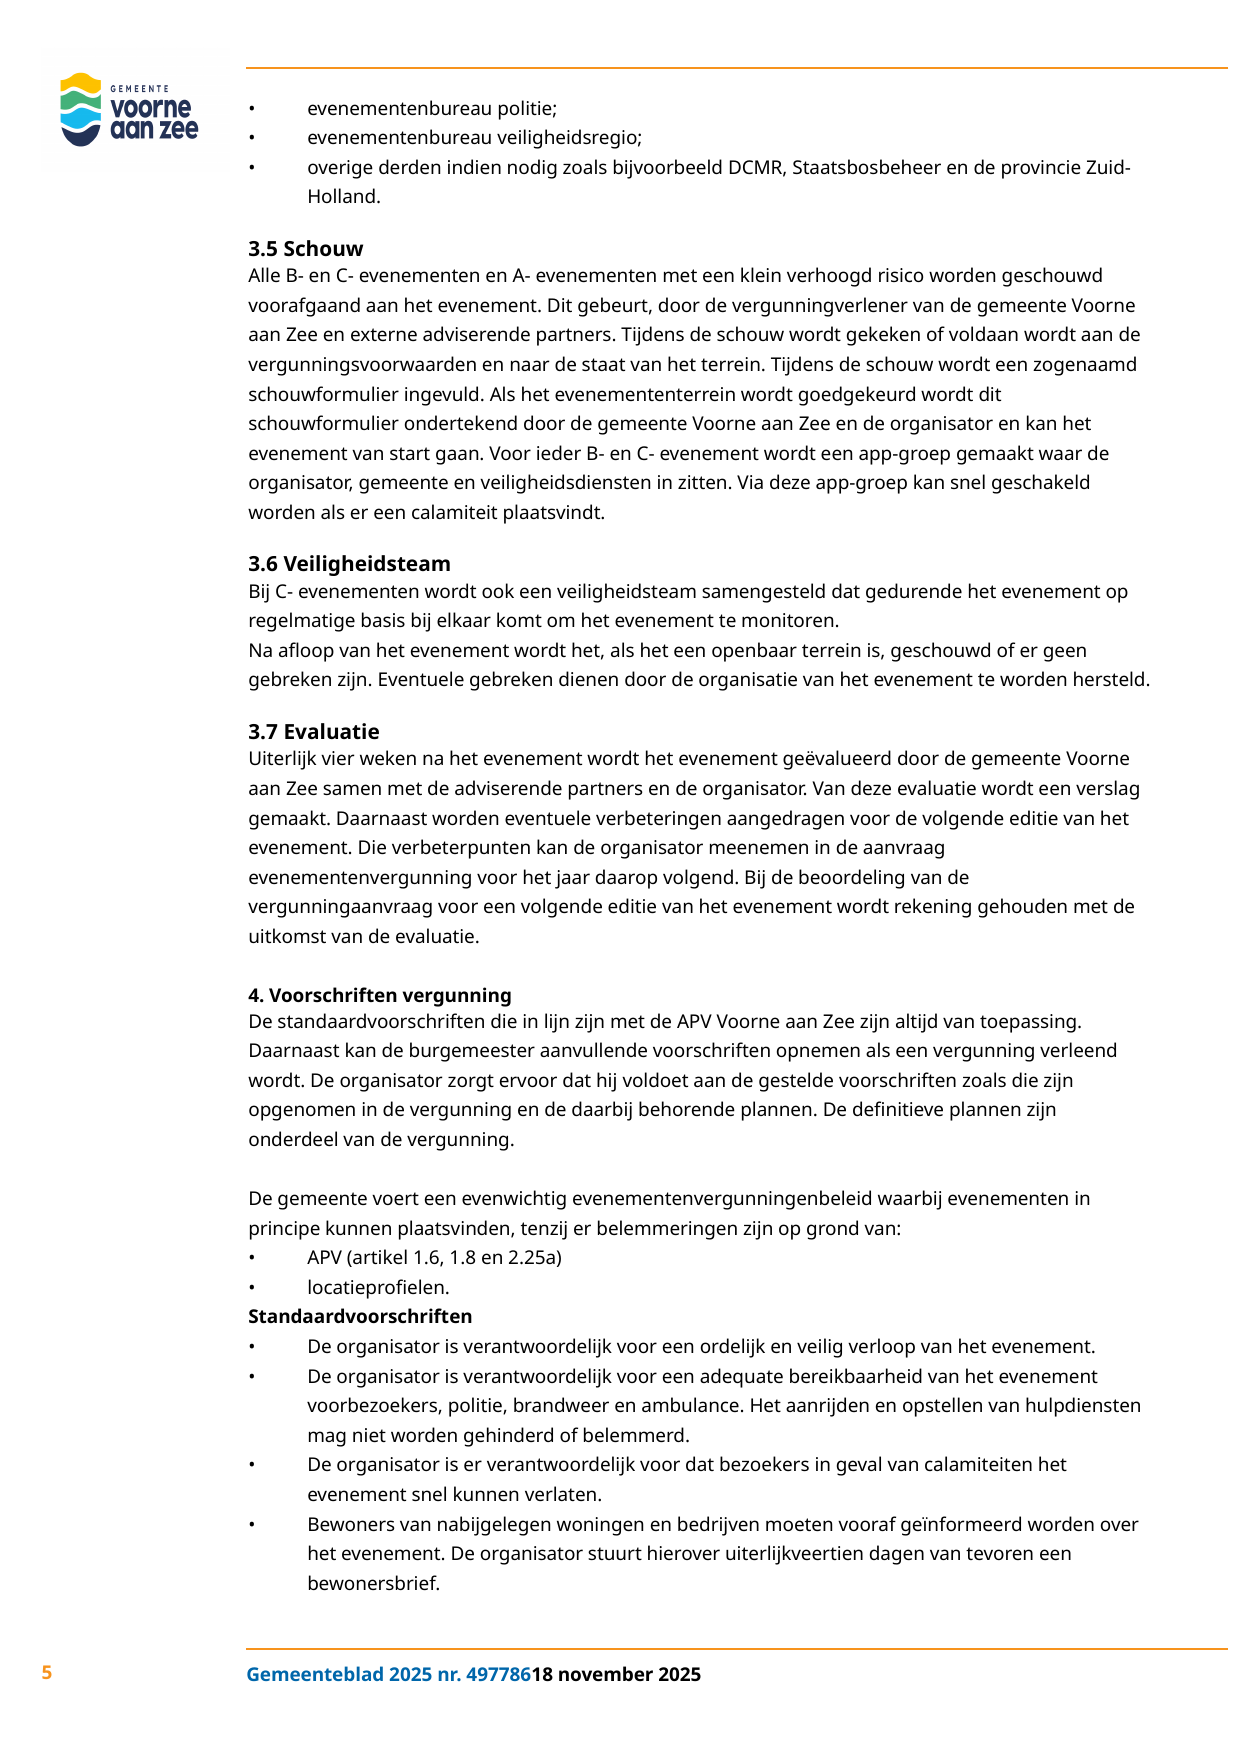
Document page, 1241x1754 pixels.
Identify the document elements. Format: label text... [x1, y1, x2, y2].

text De gemeente voert een evenwichtig evenementenvergunningenbeleid waarbij evenementen in principe kunnen plaatsvinden, tenzij er belemmeringen zijn op grond van: [248, 1185, 1152, 1241]
text Alle B- en C- evenementen en A- evenementen met een klein verhoogd risico worden geschouwd voorafgaand aan het evenement. Dit gebeurt, door de vergunningverlener van de gemeente Voorne aan Zee en externe adviserende partners. Tijdens de schouw wordt gekeken of voldaan wordt aan de vergunningsvoorwaarden en naar de staat van het terrein. Tijdens de schouw wordt een zogenaamd schouwformulier ingevuld. Als het evenemententerrein wordt goedgekeurd wordt dit schouwformulier ondertekend door de gemeente Voorne aan Zee en de organisator en kan het evenement van start gaan. Voor ieder B- en C- evenement wordt een app-groep gemaakt waar de organisator, gemeente en veiligheidsdiensten in zitten. Via deze app-groep kan snel geschakeld worden als er een calamiteit plaatsvindt. [248, 262, 1152, 525]
text 3.5 Schouw [248, 234, 1152, 262]
list De organisator is er verantwoordelijk voor dat bezoekers in geval van calamiteiten het evenement snel kunnen verlaten. [248, 1452, 1152, 1507]
list evenementenbureau politie; [248, 95, 1152, 121]
text Na afloop van het evenement wordt het, als het een openbaar terrein is, geschouwd of er geen gebreken zijn. Eventuele gebreken dienen door de organisatie van het evenement te worden hersteld. [248, 637, 1152, 692]
list De organisator is verantwoordelijk voor een adequate bereikbaarheid van het evenement voorbezoekers, politie, brandweer en ambulance. Het aanrijden en opstellen van hulpdiensten mag niet worden gehinderd of belemmerd. [248, 1363, 1152, 1448]
picture [41, 47, 231, 172]
text 3.7 Evaluatie [248, 717, 1152, 746]
text 3.6 Veiligheidsteam [248, 549, 1152, 578]
text 4. Voorschriften vergunning [248, 982, 1152, 1008]
text Bij C- evenementen wordt ook een veiligheidsteam samengesteld dat gedurende het evenement op regelmatige basis bij elkaar komt om het evenement te monitoren. [248, 578, 1152, 633]
list APV (artikel 1.6, 1.8 en 2.25a) [248, 1244, 1152, 1270]
text Uiterlijk vier weken na het evenement wordt het evenement geëvalueerd door de gemeente Voorne aan Zee samen met de adviserende partners en de organisator. Van deze evaluatie wordt een verslag gemaakt. Daarnaast worden eventuele verbeteringen aangedragen voor de volgende editie van het evenement. Die verbeterpunten kan de organisator meenemen in de aanvraag evenementenvergunning voor het jaar daarop volgend. Bij de beoordeling van de vergunningaanvraag voor een volgende editie van het evenement wordt rekening gehouden met de uitkomst van de evaluatie. [248, 746, 1152, 949]
list De organisator is verantwoordelijk voor een ordelijk en veilig verloop van het evenement. [248, 1333, 1152, 1359]
list overige derden indien nodig zoals bijvoorbeeld DCMR, Staatsbosbeheer en de provincie Zuid-Holland. [248, 154, 1152, 209]
text Standaardvoorschriften [248, 1304, 1152, 1329]
list Bewoners van nabijgelegen woningen en bedrijven moeten vooraf geïnformeerd worden over het evenement. De organisator stuurt hierover uiterlijkveertien dagen van tevoren een bewonersbrief. [248, 1511, 1152, 1596]
list locatieprofielen. [248, 1274, 1152, 1300]
list evenementenbureau veiligheidsregio; [248, 124, 1152, 150]
text De standaardvoorschriften die in lijn zijn met de APV Voorne aan Zee zijn altijd van toepassing. Daarnaast kan de burgemeester aanvullende voorschriften opnemen als een vergunning verleend wordt. De organisator zorgt ervoor dat hij voldoet aan de gestelde voorschriften zoals die zijn opgenomen in de vergunning en de daarbij behorende plannen. De definitieve plannen zijn onderdeel van de vergunning. [248, 1008, 1152, 1152]
